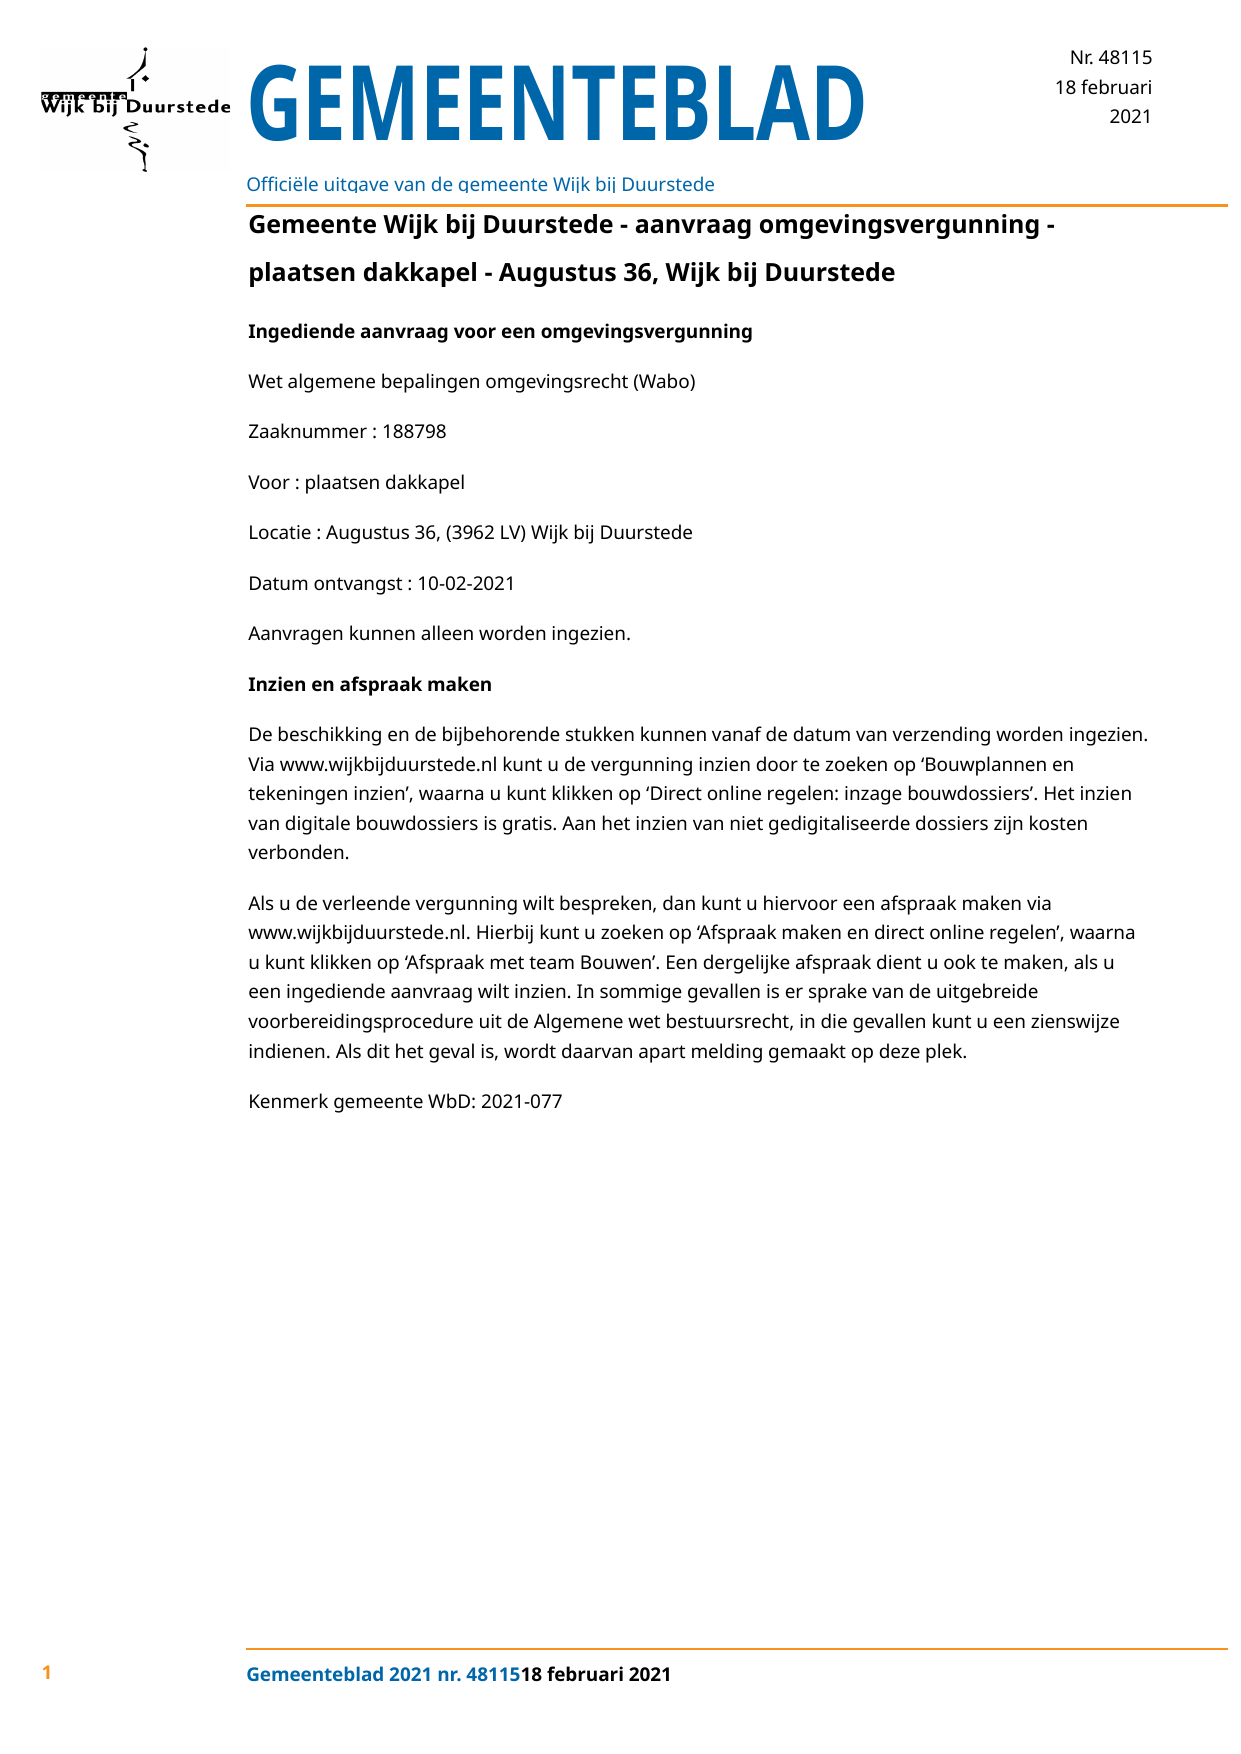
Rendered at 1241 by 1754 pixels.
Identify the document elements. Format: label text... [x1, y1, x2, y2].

text Voor : plaatsen dakkapel [248, 469, 1152, 495]
text Kenmerk gemeente WbD: 2021-077 [248, 1088, 1152, 1114]
picture [41, 47, 231, 172]
text Aanvragen kunnen alleen worden ingezien. [248, 620, 1152, 646]
text De beschikking en de bijbehorende stukken kunnen vanaf de datum van verzending worden ingezien. Via www.wijkbijduurstede.nl kunt u de vergunning inzien door te zoeken op ‘Bouwplannen en tekeningen inzien’, waarna u kunt klikken op ‘Direct online regelen: inzage bouwdossiers’. Het inzien van digitale bouwdossiers is gratis. Aan het inzien van niet gedigitaliseerde dossiers zijn kosten verbonden. [248, 721, 1152, 865]
text Ingediende aanvraag voor een omgevingsvergunning [248, 318, 1152, 344]
text Locatie : Augustus 36, (3962 LV) Wijk bij Duurstede [248, 519, 1152, 545]
text Zaaknummer : 188798 [248, 419, 1152, 444]
text Gemeente Wijk bij Duurstede - aanvraag omgevingsvergunning - plaatsen dakkapel - Augustus 36, Wijk bij Duurstede [248, 207, 1152, 288]
text Wet algemene bepalingen omgevingsrecht (Wabo) [248, 368, 1152, 394]
text Inzien en afspraak maken [248, 671, 1152, 697]
text Datum ontvangst : 10-02-2021 [248, 570, 1152, 596]
text Als u de verleende vergunning wilt bespreken, dan kunt u hiervoor een afspraak maken via www.wijkbijduurstede.nl. Hierbij kunt u zoeken op ‘Afspraak maken en direct online regelen’, waarna u kunt klikken op ‘Afspraak met team Bouwen’. Een dergelijke afspraak dient u ook te maken, als u een ingediende aanvraag wilt inzien. In sommige gevallen is er sprake van de uitgebreide voorbereidingsprocedure uit de Algemene wet bestuursrecht, in die gevallen kunt u een zienswijze indienen. Als dit het geval is, wordt daarvan apart melding gemaakt op deze plek. [248, 890, 1152, 1064]
